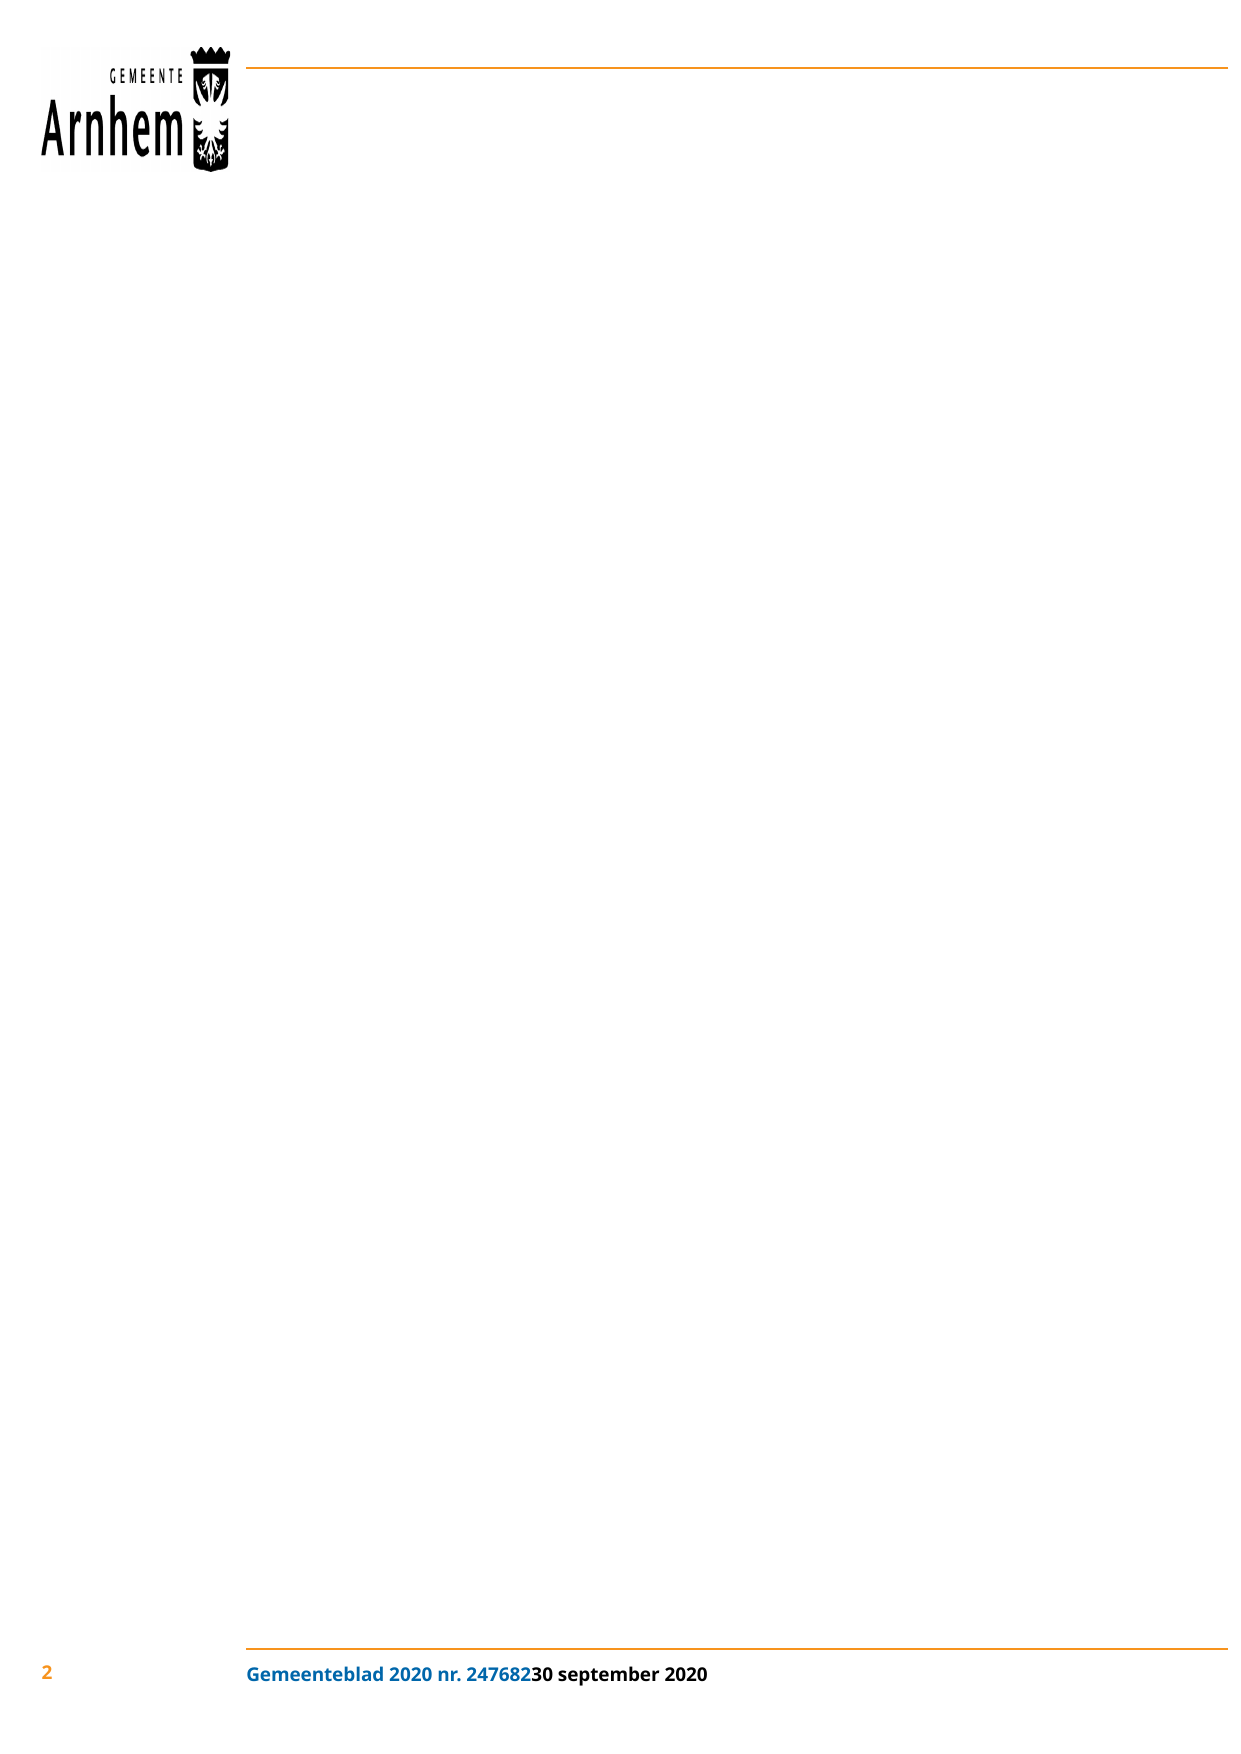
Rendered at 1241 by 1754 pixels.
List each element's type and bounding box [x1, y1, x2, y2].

picture [41, 47, 231, 172]
